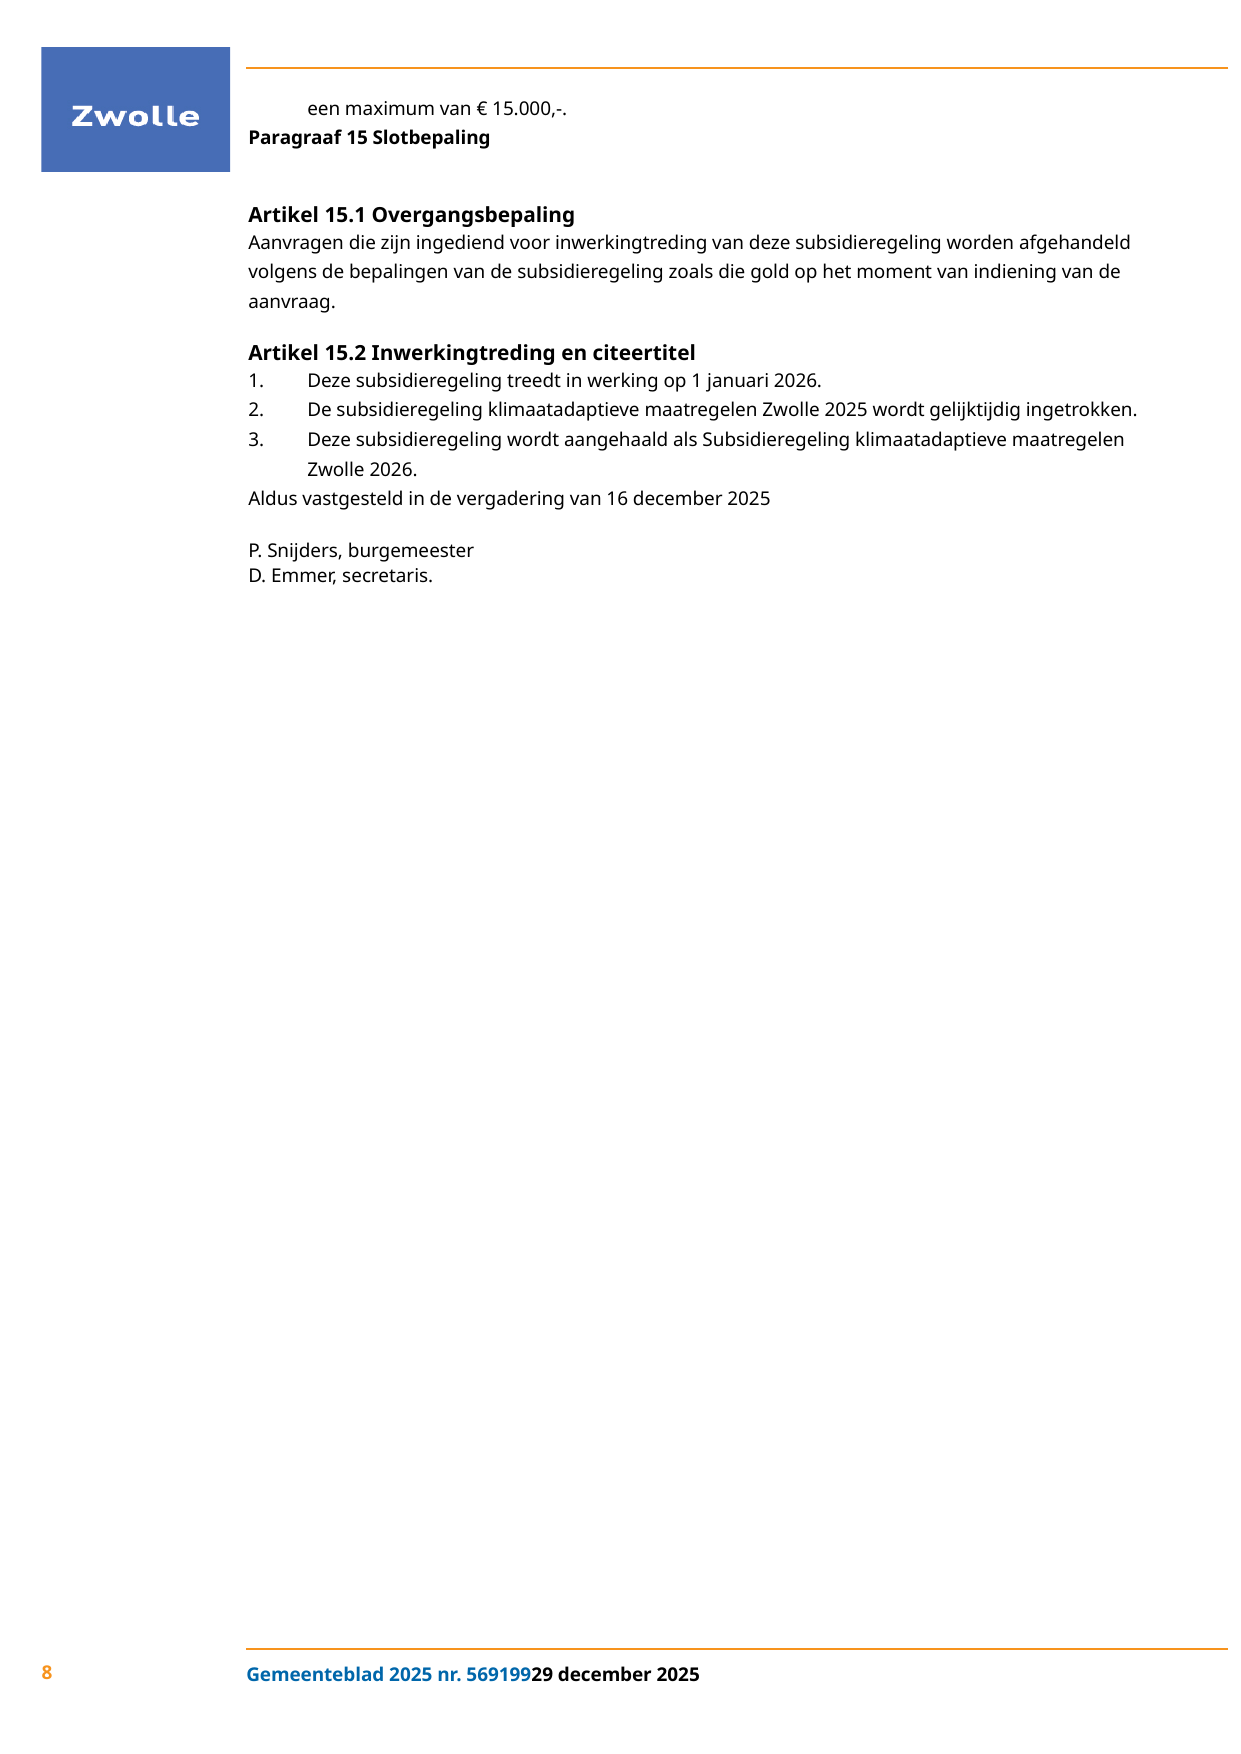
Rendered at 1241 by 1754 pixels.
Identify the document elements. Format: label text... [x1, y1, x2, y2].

list een maximum van € 15.000,-. [248, 95, 1152, 121]
list Deze subsidieregeling wordt aangehaald als Subsidieregeling klimaatadaptieve maatregelen Zwolle 2026. [248, 426, 1152, 481]
text P. Snijders, burgemeester [248, 537, 1152, 562]
text Aldus vastgesteld in de vergadering van 16 december 2025 [248, 485, 1152, 511]
list De subsidieregeling klimaatadaptieve maatregelen Zwolle 2025 wordt gelijktijdig ingetrokken. [248, 397, 1152, 422]
text Artikel 15.1 Overgangsbepaling [248, 201, 1152, 229]
text Paragraaf 15 Slotbepaling [248, 124, 1152, 150]
text D. Emmer, secretaris. [248, 562, 1152, 588]
text Aanvragen die zijn ingediend voor inwerkingtreding van deze subsidieregeling worden afgehandeld volgens de bepalingen van de subsidieregeling zoals die gold op het moment van indiening van de aanvraag. [248, 229, 1152, 314]
text Artikel 15.2 Inwerkingtreding en citeertitel [248, 338, 1152, 367]
picture [41, 47, 231, 172]
list Deze subsidieregeling treedt in werking op 1 januari 2026. [248, 367, 1152, 393]
